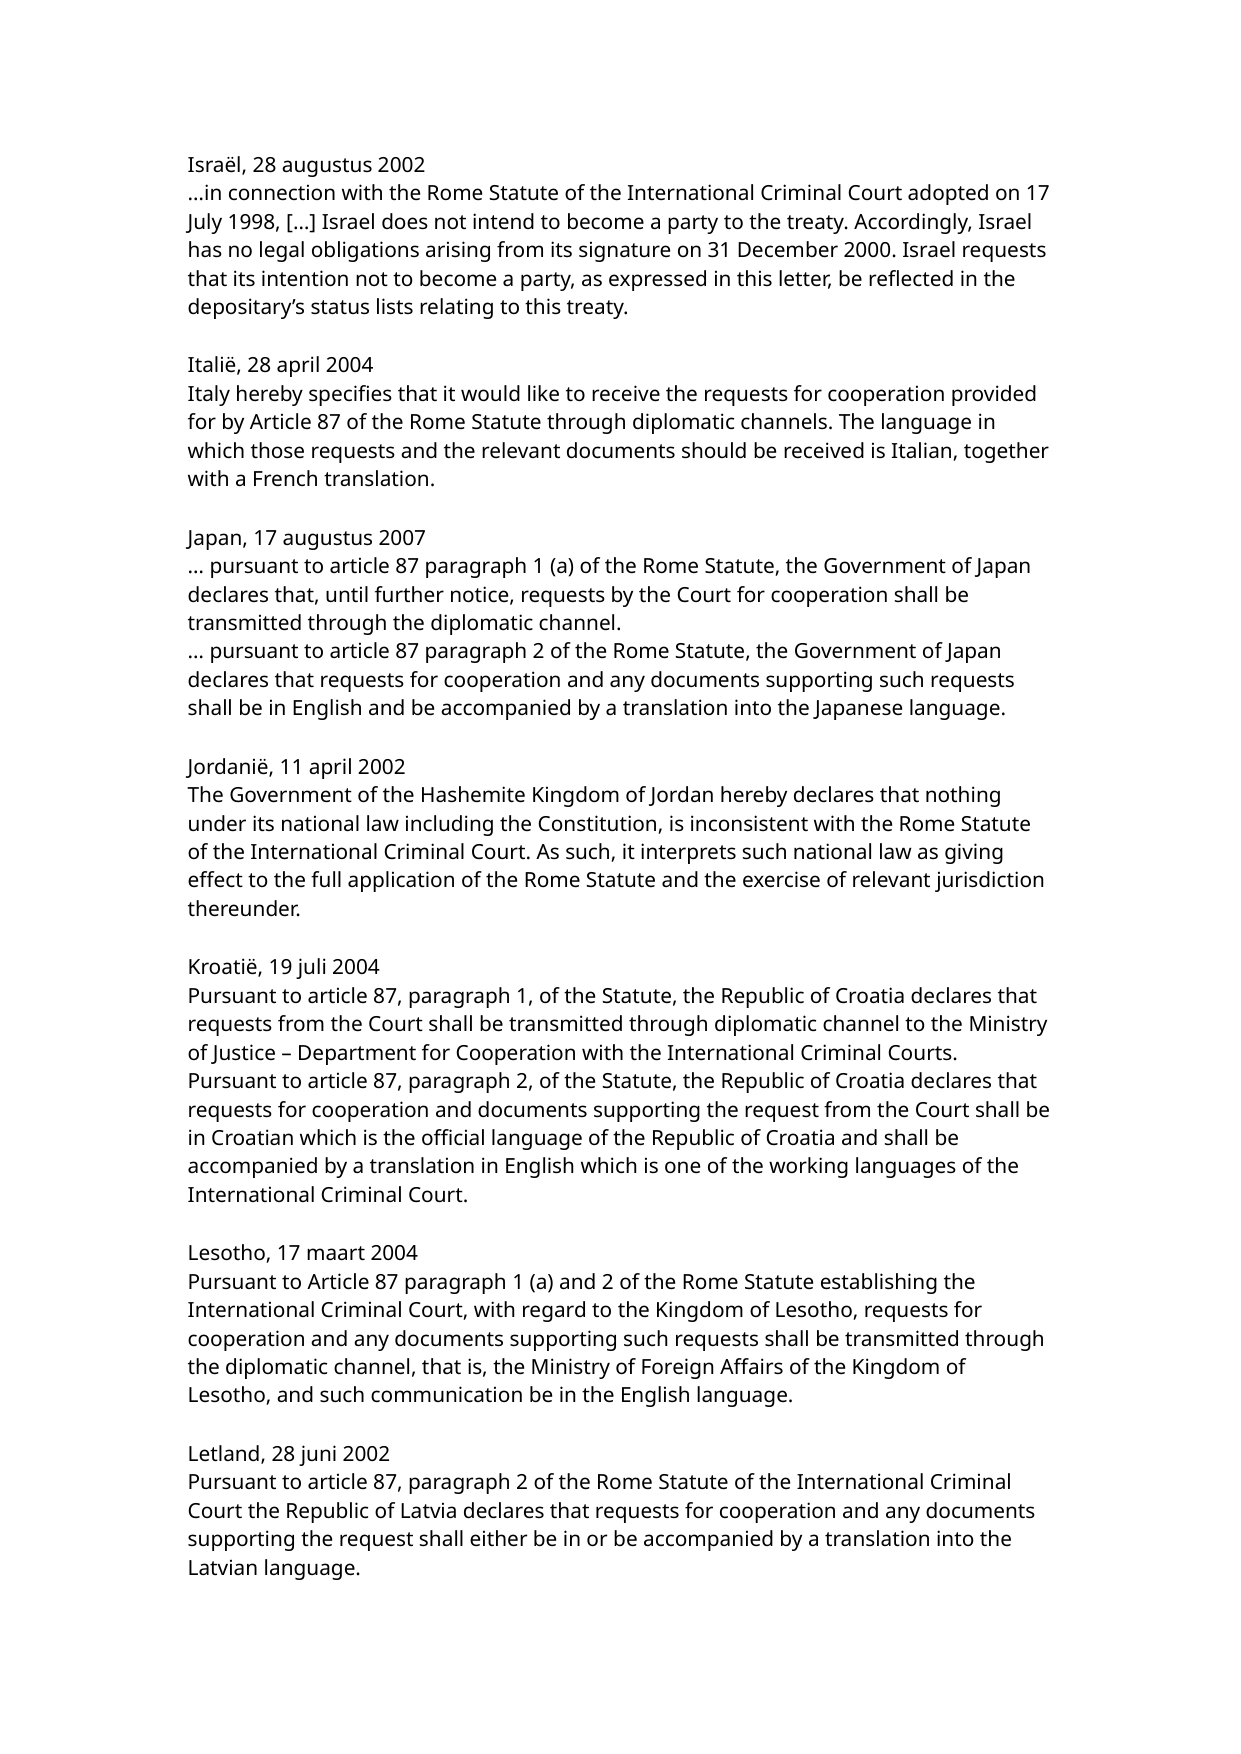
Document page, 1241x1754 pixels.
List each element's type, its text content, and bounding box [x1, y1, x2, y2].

text Pursuant to article 87, paragraph 2, of the Statute, the Republic of Croatia declares that requests for cooperation and documents supporting the request from the Court shall be in Croatian which is the official language of the Republic of Croatia and shall be accompanied by a translation in English which is one of the working languages of the International Criminal Court. [187, 1066, 1053, 1208]
text Lesotho, 17 maart 2004 [187, 1238, 1053, 1267]
text Pursuant to article 87, paragraph 1, of the Statute, the Republic of Croatia declares that requests from the Court shall be transmitted through diplomatic channel to the Ministry of Justice – Department for Cooperation with the International Criminal Courts. [187, 981, 1053, 1066]
text Israël, 28 augustus 2002 [187, 150, 1053, 178]
text Italië, 28 april 2004 [187, 351, 1053, 379]
text The Government of the Hashemite Kingdom of Jordan hereby declares that nothing under its national law including the Constitution, is inconsistent with the Rome Statute of the International Criminal Court. As such, it interprets such national law as giving effect to the full application of the Rome Statute and the exercise of relevant jurisdiction thereunder. [187, 780, 1053, 922]
text …in connection with the Rome Statute of the International Criminal Court adopted on 17 July 1998, […] Israel does not intend to become a party to the treaty. Accordingly, Israel has no legal obligations arising from its signature on 31 December 2000. Israel requests that its intention not to become a party, as expressed in this letter, be reflected in the depositary’s status lists relating to this treaty. [187, 178, 1053, 321]
text … pursuant to article 87 paragraph 1 (a) of the Rome Statute, the Government of Japan declares that, until further notice, requests by the Court for cooperation shall be transmitted through the diplomatic channel. [187, 551, 1053, 637]
text Letland, 28 juni 2002 [187, 1439, 1053, 1467]
text … pursuant to article 87 paragraph 2 of the Rome Statute, the Government of Japan declares that requests for cooperation and any documents supporting such requests shall be in English and be accompanied by a translation into the Japanese language. [187, 637, 1053, 722]
text Italy hereby specifies that it would like to receive the requests for cooperation provided for by Article 87 of the Rome Statute through diplomatic channels. The language in which those requests and the relevant documents should be received is Italian, together with a French translation. [187, 379, 1053, 493]
text Jordanië, 11 april 2002 [187, 752, 1053, 780]
text Pursuant to article 87, paragraph 2 of the Rome Statute of the International Criminal Court the Republic of Latvia declares that requests for cooperation and any documents supporting the request shall either be in or be accompanied by a translation into the Latvian language. [187, 1467, 1053, 1581]
text Japan, 17 augustus 2007 [187, 523, 1053, 551]
text Pursuant to Article 87 paragraph 1 (a) and 2 of the Rome Statute establishing the International Criminal Court, with regard to the Kingdom of Lesotho, requests for cooperation and any documents supporting such requests shall be transmitted through the diplomatic channel, that is, the Ministry of Foreign Affairs of the Kingdom of Lesotho, and such communication be in the English language. [187, 1267, 1053, 1409]
text Kroatië, 19 juli 2004 [187, 952, 1053, 981]
